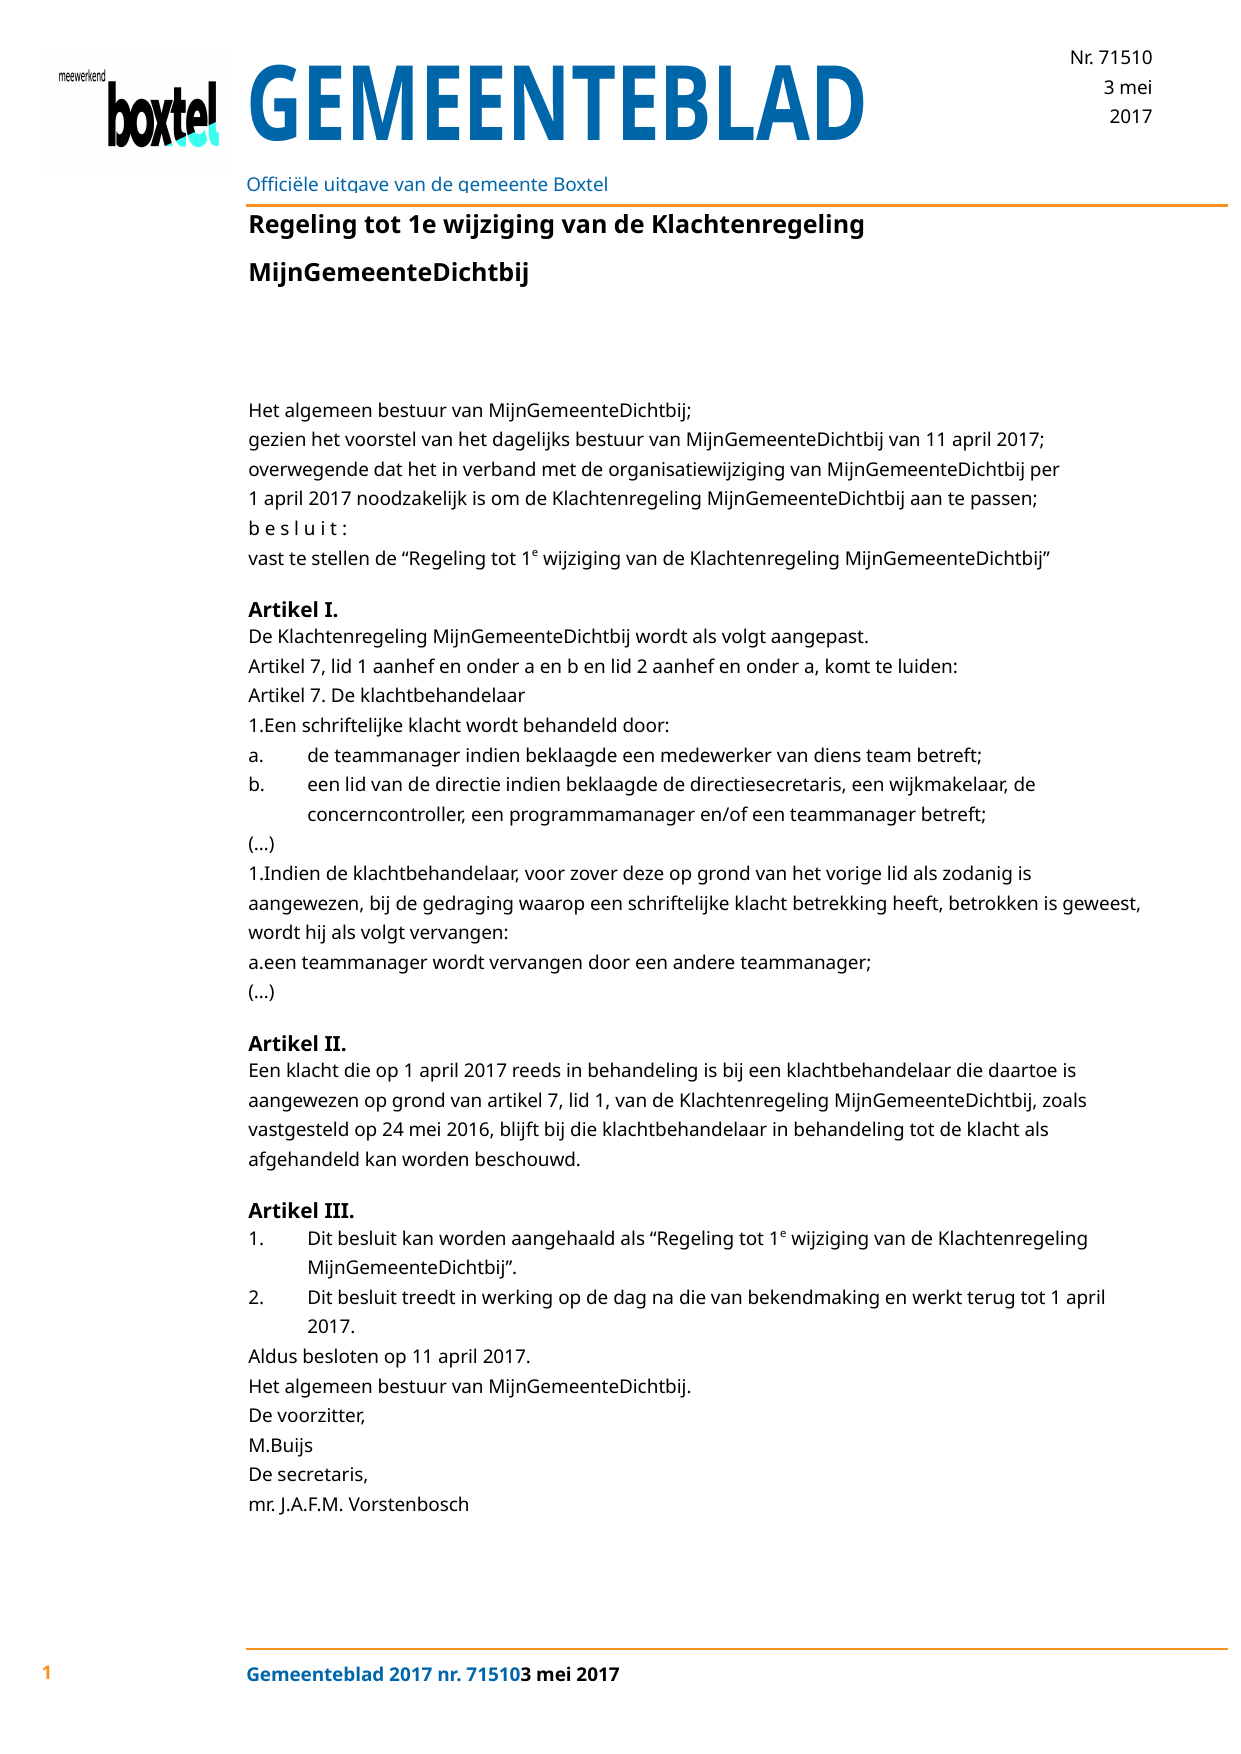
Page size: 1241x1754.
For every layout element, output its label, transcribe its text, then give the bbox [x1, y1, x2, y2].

text Artikel 7, lid 1 aanhef en onder a en b en lid 2 aanhef en onder a, komt te luiden: [248, 653, 1152, 679]
text b e s l u i t : [248, 515, 1152, 541]
list een lid van de directie indien beklaagde de directiesecretaris, een wijkmakelaar, de concerncontroller, een programmamanager en/of een teammanager betreft; [248, 771, 1152, 827]
text Het algemeen bestuur van MijnGemeenteDichtbij. [248, 1373, 1152, 1399]
list Dit besluit treedt in werking op de dag na die van bekendmaking en werkt terug tot 1 april 2017. [248, 1284, 1152, 1339]
text De secretaris, [248, 1462, 1152, 1487]
text M.Buijs [248, 1432, 1152, 1458]
text mr. J.A.F.M. Vorstenbosch [248, 1491, 1152, 1517]
text Aldus besloten op 11 april 2017. [248, 1343, 1152, 1369]
text Artikel 7. De klachtbehandelaar [248, 683, 1152, 708]
list Dit besluit kan worden aangehaald als “Regeling tot 1e wijziging van de Klachtenregeling MijnGemeenteDichtbij”. [248, 1225, 1152, 1280]
picture [41, 47, 231, 172]
text a.een teammanager wordt vervangen door een andere teammanager; [248, 949, 1152, 975]
text 1.Indien de klachtbehandelaar, voor zover deze op grond van het vorige lid als zodanig is aangewezen, bij de gedraging waarop een schriftelijke klacht betrekking heeft, betrokken is geweest, wordt hij als volgt vervangen: [248, 860, 1152, 945]
text Regeling tot 1e wijziging van de Klachtenregeling MijnGemeenteDichtbij [248, 207, 1152, 288]
text Een klacht die op 1 april 2017 reeds in behandeling is bij een klachtbehandelaar die daartoe is aangewezen op grond van artikel 7, lid 1, van de Klachtenregeling MijnGemeenteDichtbij, zoals vastgesteld op 24 mei 2016, blijft bij die klachtbehandelaar in behandeling tot de klacht als afgehandeld kan worden beschouwd. [248, 1057, 1152, 1172]
text (…) [248, 978, 1152, 1004]
text (…) [248, 831, 1152, 856]
text Het algemeen bestuur van MijnGemeenteDichtbij; [248, 397, 1152, 422]
text Artikel I. [248, 595, 1152, 623]
text Artikel II. [248, 1029, 1152, 1057]
text De voorzitter, [248, 1402, 1152, 1428]
list de teammanager indien beklaagde een medewerker van diens team betreft; [248, 742, 1152, 768]
text 1.Een schriftelijke klacht wordt behandeld door: [248, 712, 1152, 738]
text Artikel III. [248, 1197, 1152, 1225]
text gezien het voorstel van het dagelijks bestuur van MijnGemeenteDichtbij van 11 april 2017; [248, 426, 1152, 452]
text De Klachtenregeling MijnGemeenteDichtbij wordt als volgt aangepast. [248, 623, 1152, 649]
text vast te stellen de “Regeling tot 1e wijziging van de Klachtenregeling MijnGemeenteDichtbij” [248, 545, 1152, 570]
text overwegende dat het in verband met de organisatiewijziging van MijnGemeenteDichtbij per 1 april 2017 noodzakelijk is om de Klachtenregeling MijnGemeenteDichtbij aan te passen; [248, 456, 1152, 511]
